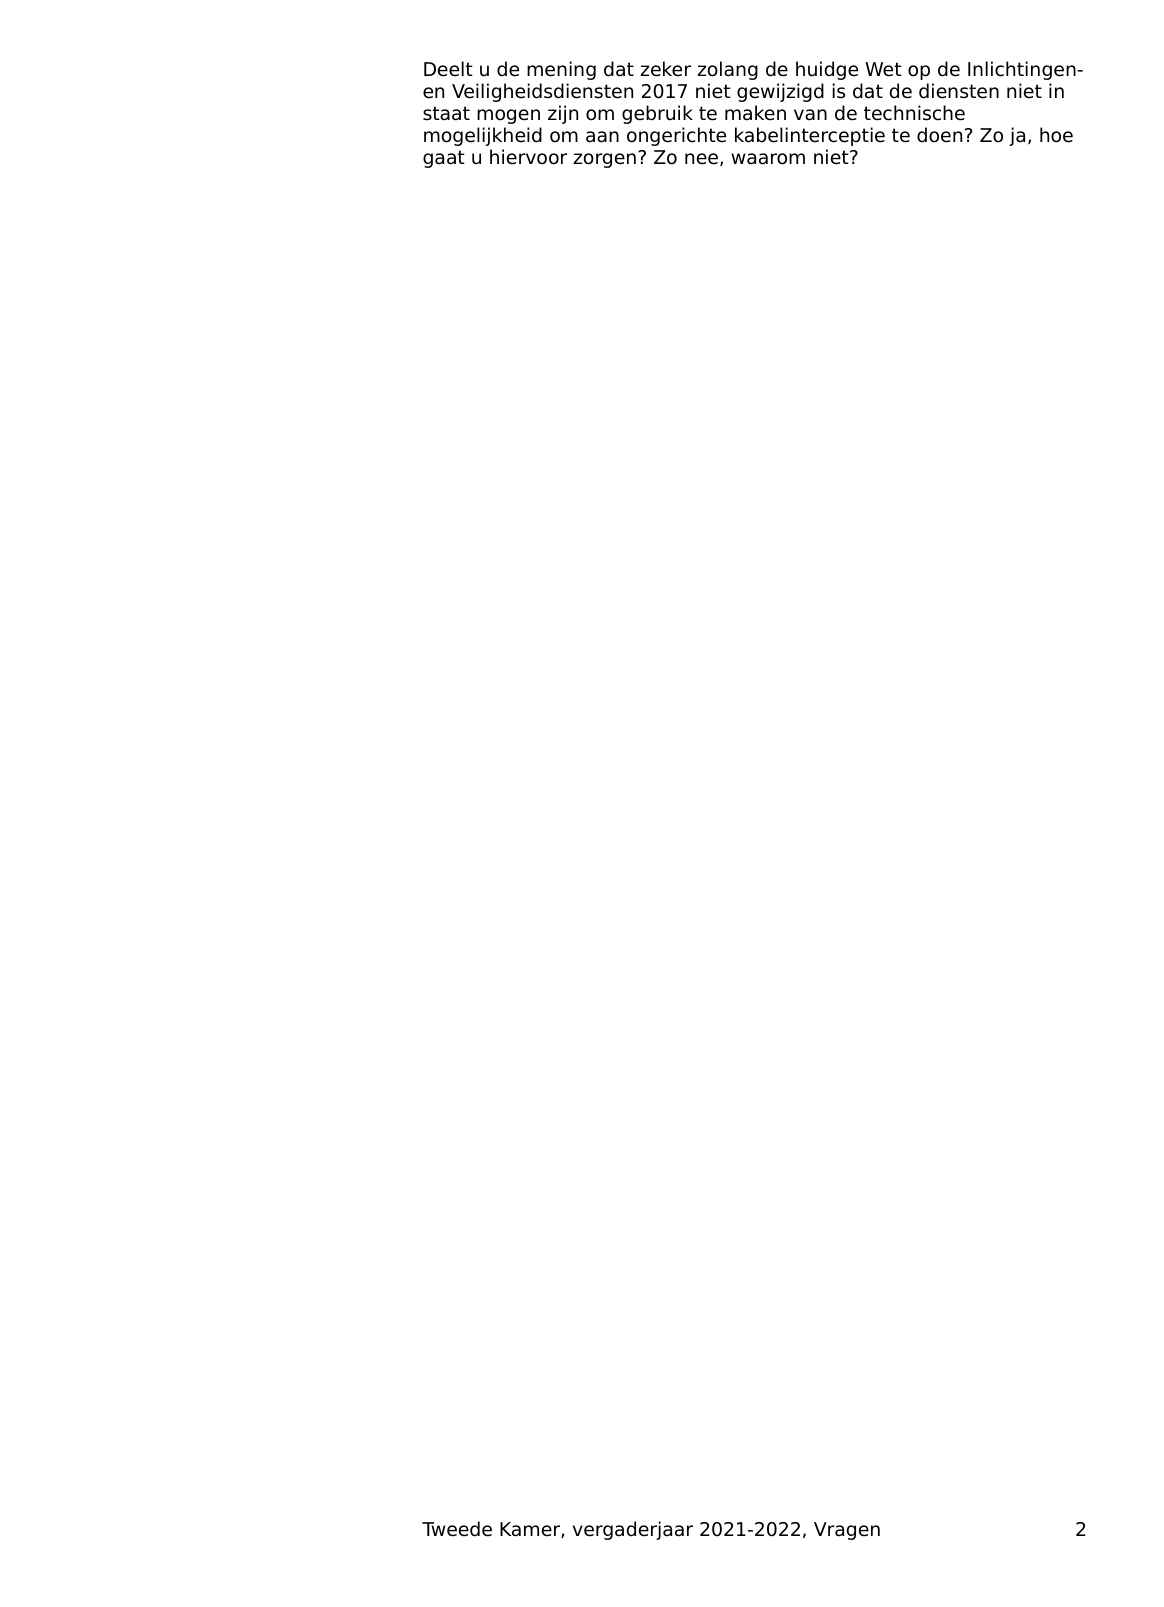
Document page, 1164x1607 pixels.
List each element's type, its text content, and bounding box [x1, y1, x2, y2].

text Deelt u de mening dat zeker zolang de huidge Wet op de Inlichtingen- en Veiligheidsdiensten 2017 niet gewijzigd is dat de diensten niet in staat mogen zijn om gebruik te maken van de technische mogelijkheid om aan ongerichte kabelinterceptie te doen? Zo ja, hoe gaat u hiervoor zorgen? Zo nee, waarom niet? [422, 59, 1087, 169]
